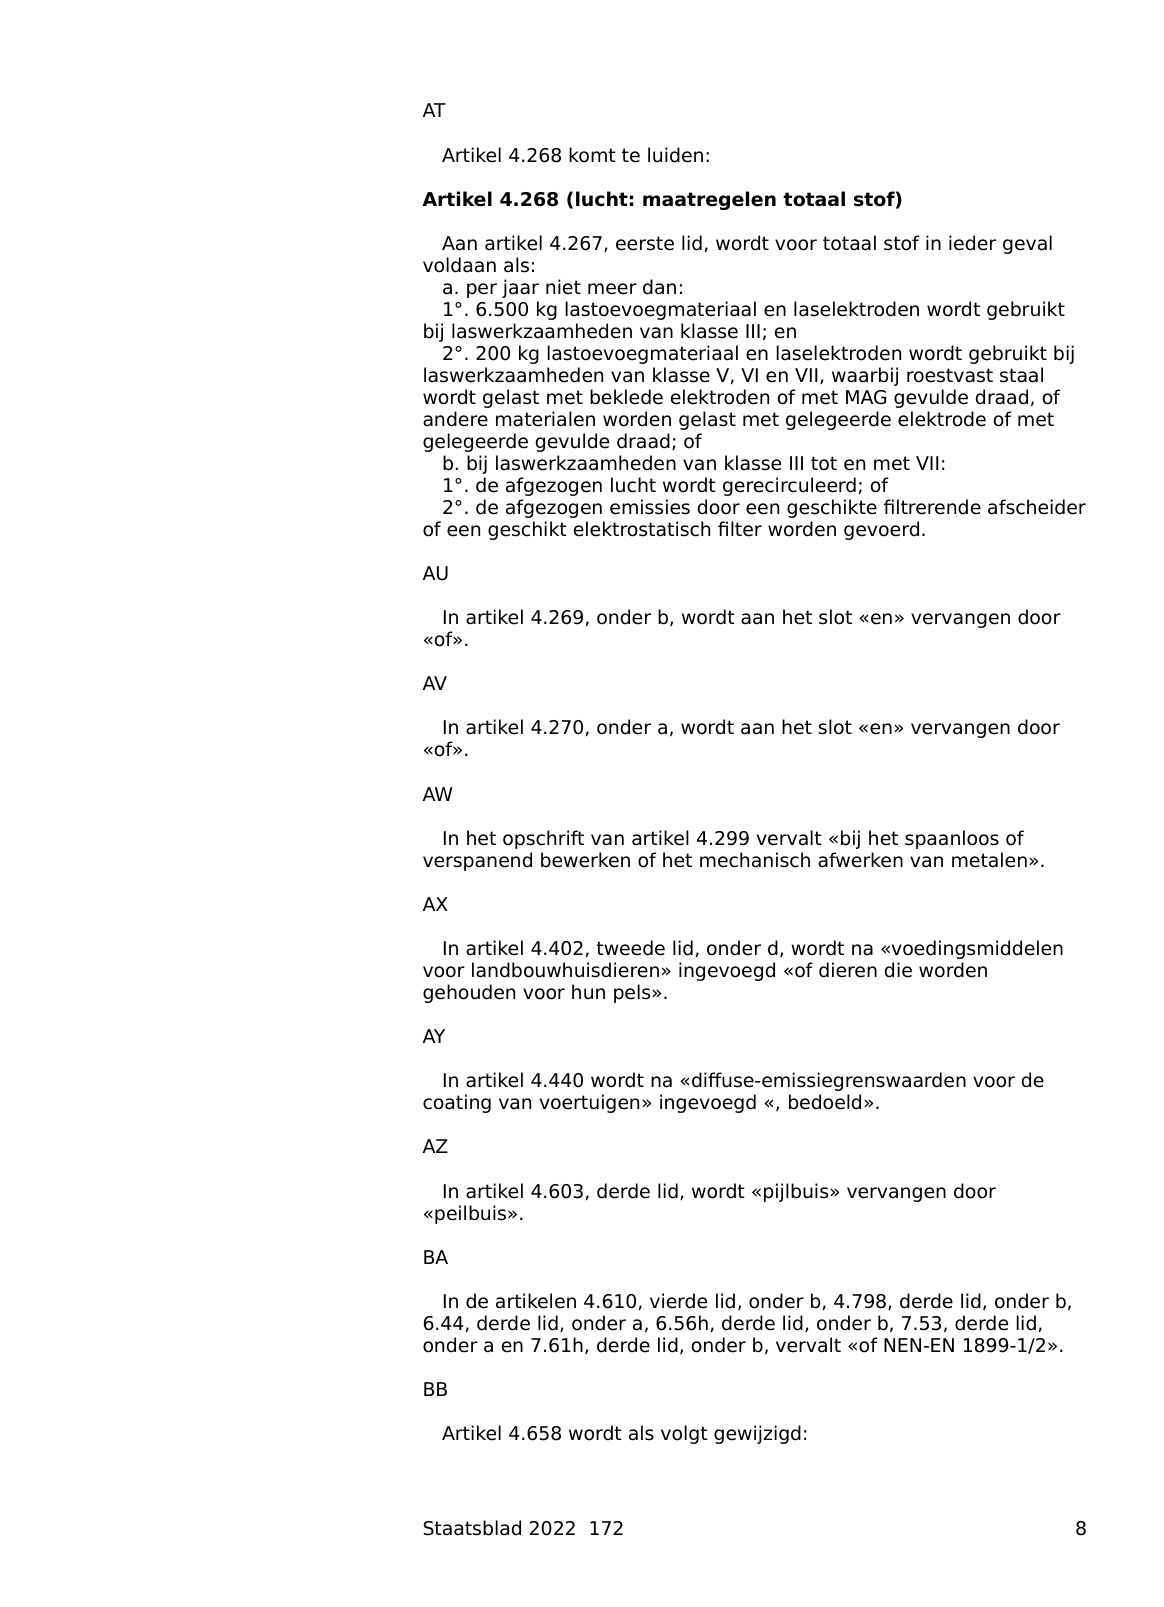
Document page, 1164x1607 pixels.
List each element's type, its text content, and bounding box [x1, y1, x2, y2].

text In artikel 4.603, derde lid, wordt «pijlbuis» vervangen door «peilbuis». [422, 1181, 1087, 1224]
text AZ [422, 1136, 1087, 1158]
text Aan artikel 4.267, eerste lid, wordt voor totaal stof in ieder geval voldaan als: [422, 233, 1087, 277]
text AW [422, 783, 1087, 805]
text In artikel 4.402, tweede lid, onder d, wordt na «voedingsmiddelen voor landbouwhuisdieren» ingevoegd «of dieren die worden gehouden voor hun pels». [422, 938, 1087, 1004]
text BB [422, 1379, 1087, 1401]
text AX [422, 894, 1087, 916]
text Artikel 4.658 wordt als volgt gewijzigd: [422, 1423, 1087, 1445]
text In artikel 4.269, onder b, wordt aan het slot «en» vervangen door «of». [422, 607, 1087, 651]
text b. bij laswerkzaamheden van klasse III tot en met VII: [422, 453, 1087, 475]
text In artikel 4.270, onder a, wordt aan het slot «en» vervangen door «of». [422, 717, 1087, 761]
text In de artikelen 4.610, vierde lid, onder b, 4.798, derde lid, onder b, 6.44, derde lid, onder a, 6.56h, derde lid, onder b, 7.53, derde lid, onder a en 7.61h, derde lid, onder b, vervalt «of NEN-EN 1899-1/2». [422, 1291, 1087, 1357]
text AT [422, 100, 1087, 122]
text 2°. de afgezogen emissies door een geschikte filtrerende afscheider of een geschikt elektrostatisch filter worden gevoerd. [422, 497, 1087, 541]
text BA [422, 1247, 1087, 1269]
text 2°. 200 kg lastoevoegmateriaal en laselektroden wordt gebruikt bij laswerkzaamheden van klasse V, VI en VII, waarbij roestvast staal wordt gelast met beklede elektroden of met MAG gevulde draad, of andere materialen worden gelast met gelegeerde elektrode of met gelegeerde gevulde draad; of [422, 343, 1087, 453]
text a. per jaar niet meer dan: [422, 277, 1087, 299]
subtitle Artikel 4.268 (lucht: maatregelen totaal stof) [422, 189, 1087, 211]
text In artikel 4.440 wordt na «diffuse-emissiegrenswaarden voor de coating van voertuigen» ingevoegd «, bedoeld». [422, 1070, 1087, 1114]
text AY [422, 1026, 1087, 1048]
text 1°. 6.500 kg lastoevoegmateriaal en laselektroden wordt gebruikt bij laswerkzaamheden van klasse III; en [422, 299, 1087, 343]
text AU [422, 563, 1087, 585]
text AV [422, 673, 1087, 695]
text 1°. de afgezogen lucht wordt gerecirculeerd; of [422, 475, 1087, 497]
text Artikel 4.268 komt te luiden: [422, 144, 1087, 167]
text In het opschrift van artikel 4.299 vervalt «bij het spaanloos of verspanend bewerken of het mechanisch afwerken van metalen». [422, 828, 1087, 872]
